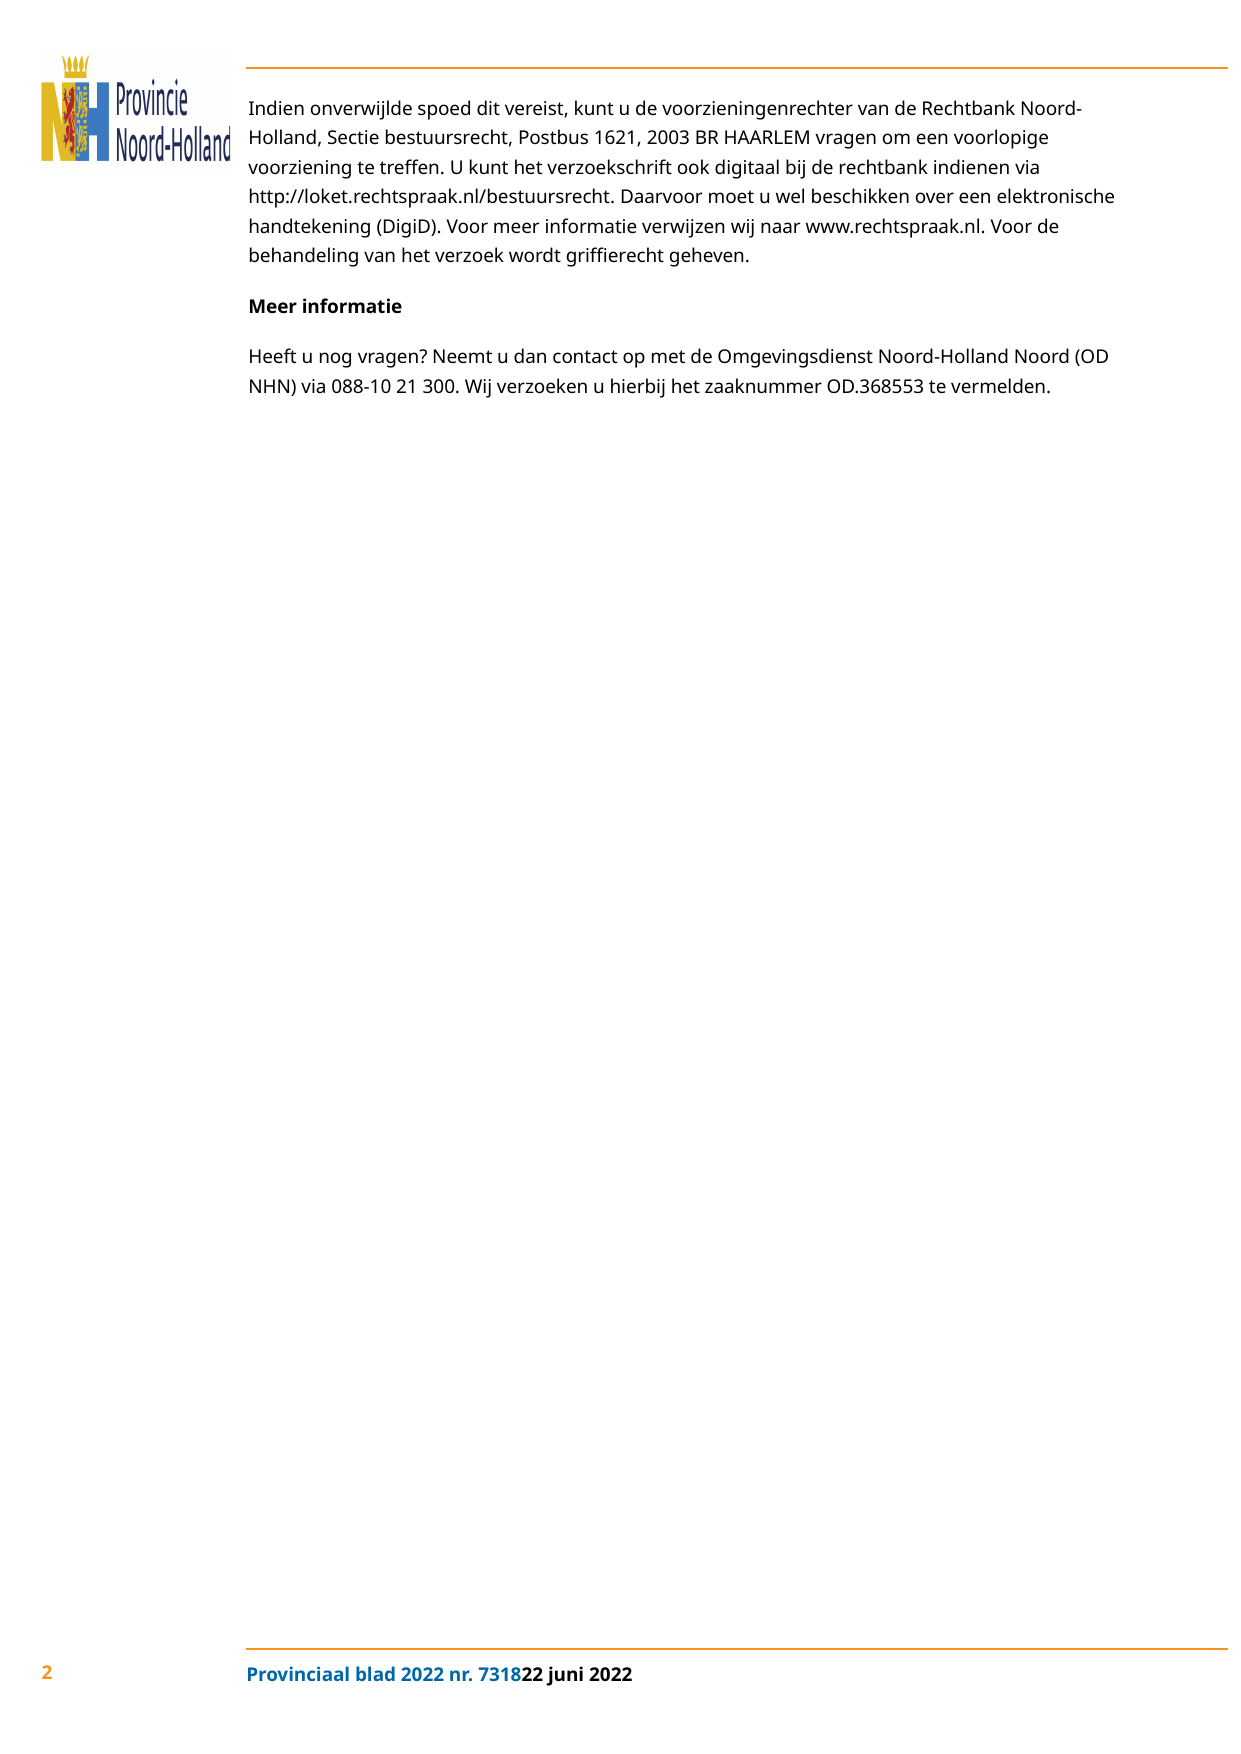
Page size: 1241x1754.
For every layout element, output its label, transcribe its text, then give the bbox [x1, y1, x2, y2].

text Meer informatie [248, 293, 1152, 319]
text Indien onverwijlde spoed dit vereist, kunt u de voorzieningenrechter van de Rechtbank Noord-Holland, Sectie bestuursrecht, Postbus 1621, 2003 BR HAARLEM vragen om een voorlopige voorziening te treffen. U kunt het verzoekschrift ook digitaal bij de rechtbank indienen via http://loket.rechtspraak.nl/bestuursrecht. Daarvoor moet u wel beschikken over een elektronische handtekening (DigiD). Voor meer informatie verwijzen wij naar www.rechtspraak.nl. Voor de behandeling van het verzoek wordt griffierecht geheven. [248, 95, 1152, 268]
picture [41, 47, 231, 172]
text Heeft u nog vragen? Neemt u dan contact op met de Omgevingsdienst Noord-Holland Noord (OD NHN) via 088-10 21 300. Wij verzoeken u hierbij het zaaknummer OD.368553 te vermelden. [248, 343, 1152, 399]
